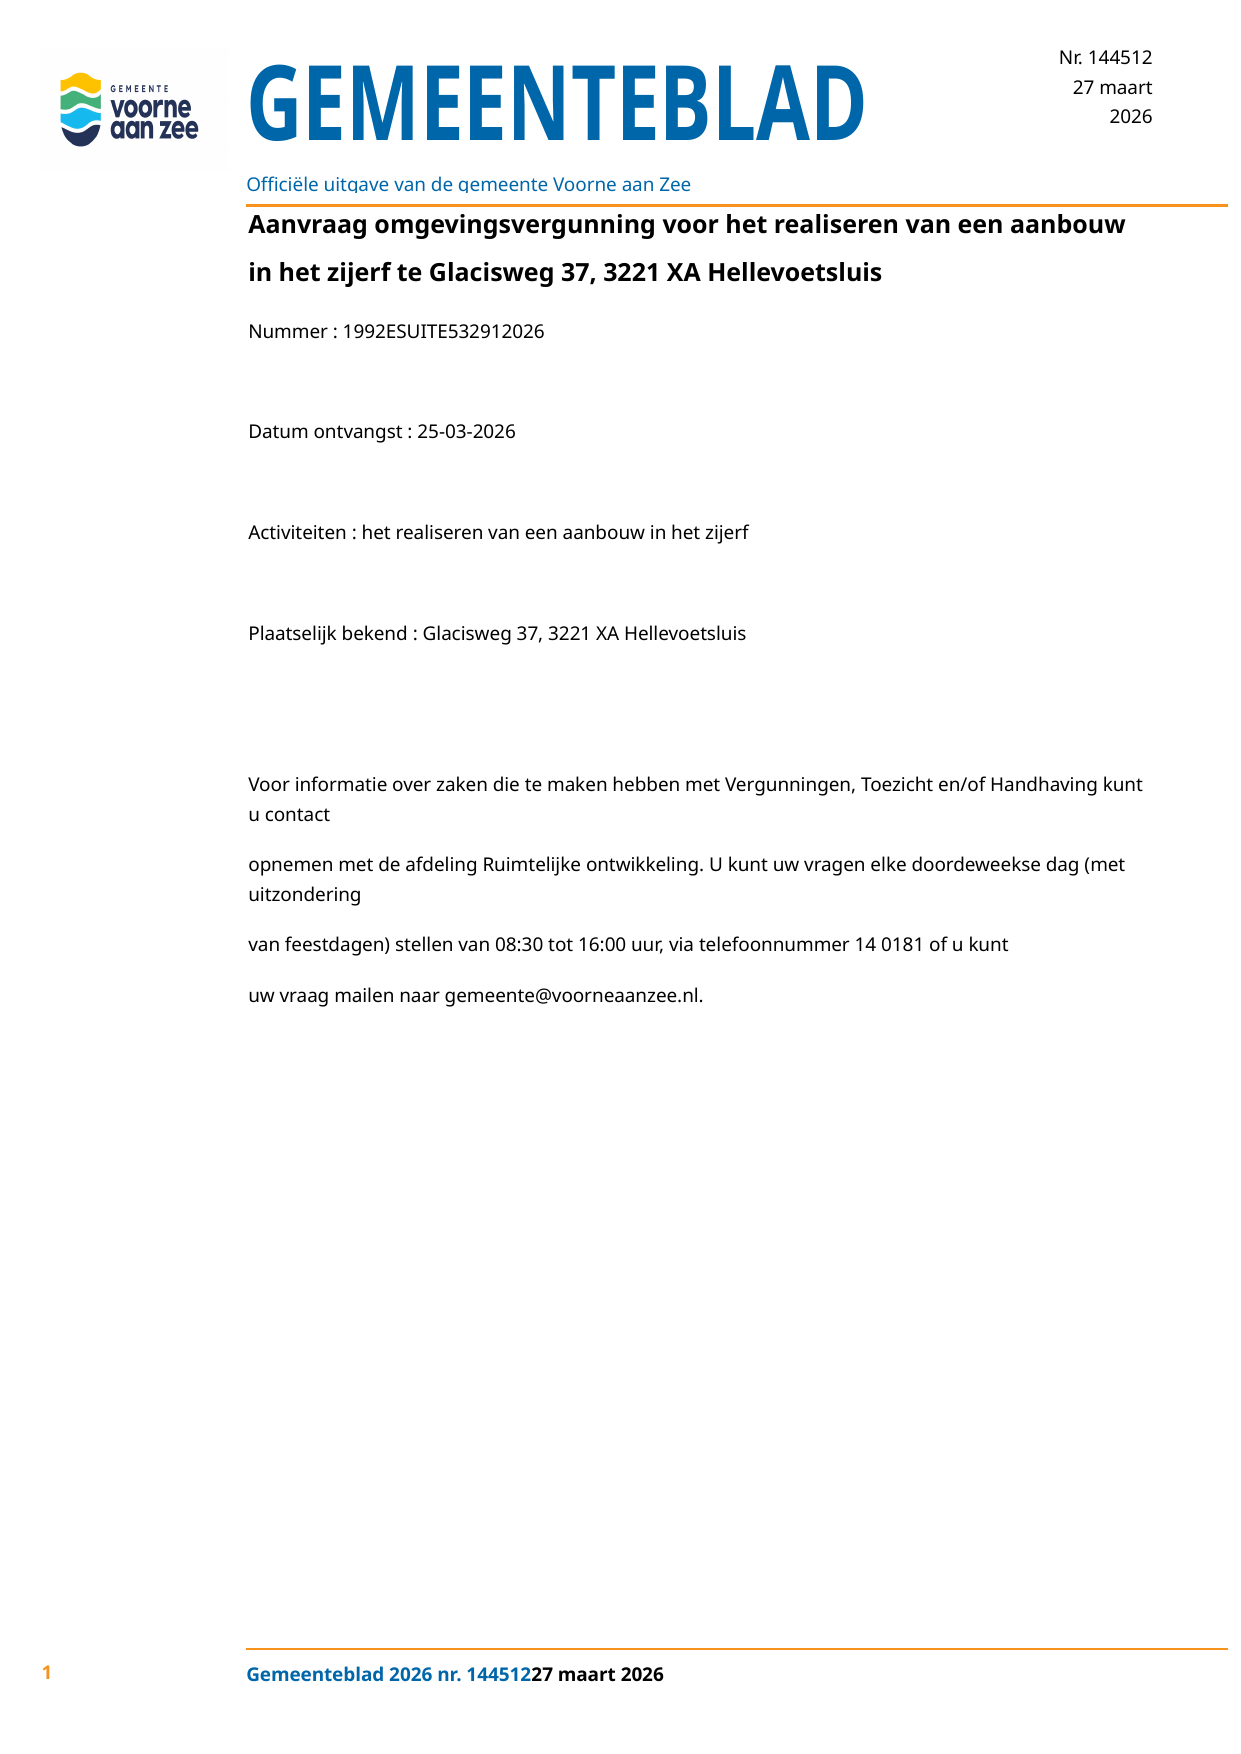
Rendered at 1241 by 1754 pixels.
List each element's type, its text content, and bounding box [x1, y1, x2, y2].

text Plaatselijk bekend : Glacisweg 37, 3221 XA Hellevoetsluis [248, 620, 1152, 646]
text uw vraag mailen naar gemeente@voorneaanzee.nl. [248, 982, 1152, 1008]
text Aanvraag omgevingsvergunning voor het realiseren van een aanbouw in het zijerf te Glacisweg 37, 3221 XA Hellevoetsluis [248, 207, 1152, 288]
picture [41, 47, 231, 172]
text Nummer : 1992ESUITE532912026 [248, 318, 1152, 344]
text Voor informatie over zaken die te maken hebben met Vergunningen, Toezicht en/of Handhaving kunt u contact [248, 772, 1152, 827]
text Activiteiten : het realiseren van een aanbouw in het zijerf [248, 519, 1152, 545]
text van feestdagen) stellen van 08:30 tot 16:00 uur, via telefoonnummer 14 0181 of u kunt [248, 932, 1152, 957]
text Datum ontvangst : 25-03-2026 [248, 419, 1152, 444]
text opnemen met de afdeling Ruimtelijke ontwikkeling. U kunt uw vragen elke doordeweekse dag (met uitzondering [248, 852, 1152, 907]
